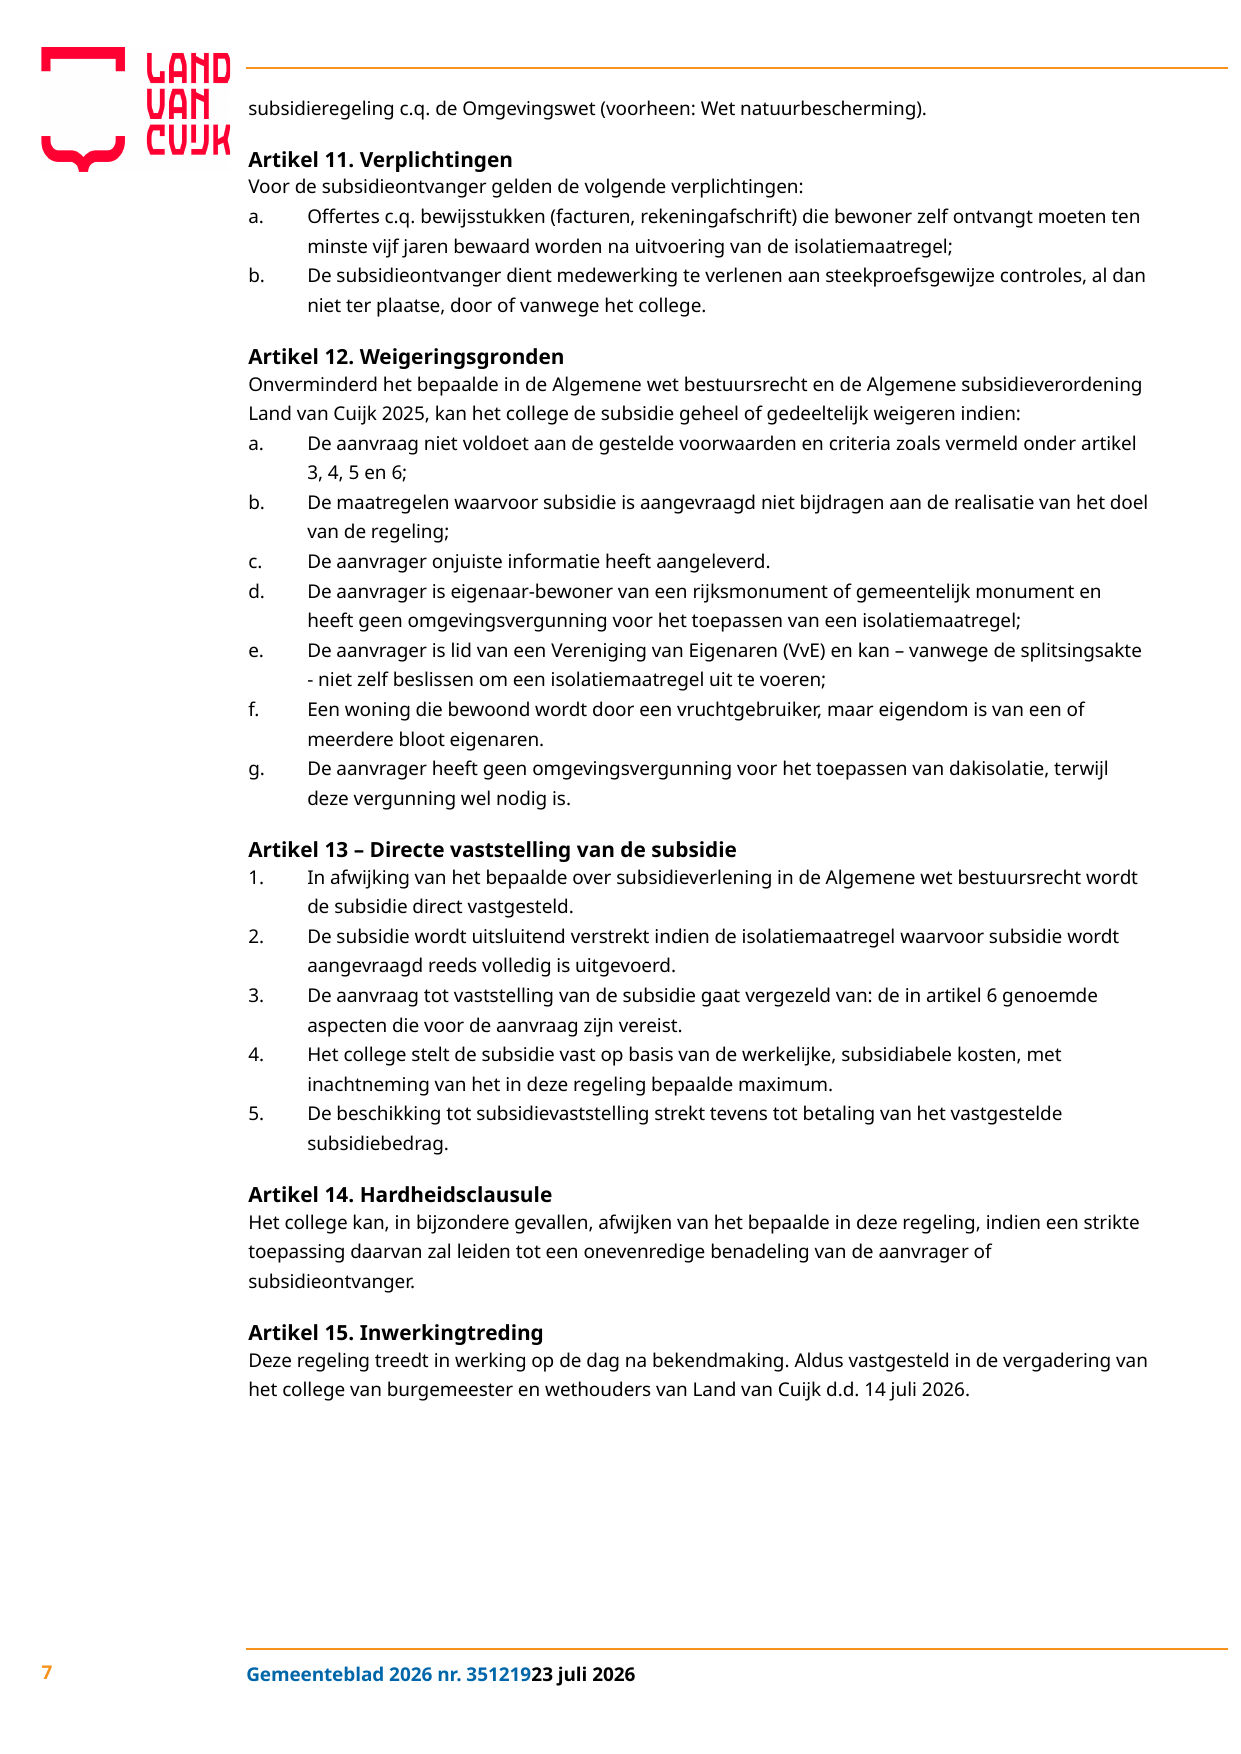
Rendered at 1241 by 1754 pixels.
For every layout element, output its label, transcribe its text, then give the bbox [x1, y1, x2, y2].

list Offertes c.q. bewijsstukken (facturen, rekeningafschrift) die bewoner zelf ontvangt moeten ten minste vijf jaren bewaard worden na uitvoering van de isolatiemaatregel; [248, 203, 1152, 258]
list Een woning die bewoond wordt door een vruchtgebruiker, maar eigendom is van een of meerdere bloot eigenaren. [248, 696, 1152, 752]
list In afwijking van het bepaalde over subsidieverlening in de Algemene wet bestuursrecht wordt de subsidie direct vastgesteld. [248, 864, 1152, 919]
list De aanvraag niet voldoet aan de gestelde voorwaarden en criteria zoals vermeld onder artikel 3, 4, 5 en 6; [248, 430, 1152, 485]
list De aanvraag tot vaststelling van de subsidie gaat vergezeld van: de in artikel 6 genoemde aspecten die voor de aanvraag zijn vereist. [248, 982, 1152, 1037]
text Artikel 13 – Directe vaststelling van de subsidie [248, 835, 1152, 864]
list De subsidieontvanger dient medewerking te verlenen aan steekproefsgewijze controles, al dan niet ter plaatse, door of vanwege het college. [248, 262, 1152, 318]
text Artikel 14. Hardheidsclausule [248, 1181, 1152, 1209]
list De maatregelen waarvoor subsidie is aangevraagd niet bijdragen aan de realisatie van het doel van de regeling; [248, 489, 1152, 544]
list De aanvrager is eigenaar-bewoner van een rijksmonument of gemeentelijk monument en heeft geen omgevingsvergunning voor het toepassen van een isolatiemaatregel; [248, 578, 1152, 633]
text Deze regeling treedt in werking op de dag na bekendmaking. Aldus vastgesteld in de vergadering van het college van burgemeester en wethouders van Land van Cuijk d.d. 14 juli 2026. [248, 1347, 1152, 1402]
list Het college stelt de subsidie vast op basis van de werkelijke, subsidiabele kosten, met inachtneming van het in deze regeling bepaalde maximum. [248, 1041, 1152, 1097]
text Artikel 12. Weigeringsgronden [248, 342, 1152, 371]
list De subsidie wordt uitsluitend verstrekt indien de isolatiemaatregel waarvoor subsidie wordt aangevraagd reeds volledig is uitgevoerd. [248, 923, 1152, 978]
picture [41, 47, 231, 172]
text Artikel 15. Inwerkingtreding [248, 1318, 1152, 1347]
text Onverminderd het bepaalde in de Algemene wet bestuursrecht en de Algemene subsidieverordening Land van Cuijk 2025, kan het college de subsidie geheel of gedeeltelijk weigeren indien: [248, 371, 1152, 426]
text Voor de subsidieontvanger gelden de volgende verplichtingen: [248, 174, 1152, 199]
list De aanvrager heeft geen omgevingsvergunning voor het toepassen van dakisolatie, terwijl deze vergunning wel nodig is. [248, 755, 1152, 811]
text Artikel 11. Verplichtingen [248, 145, 1152, 174]
list De beschikking tot subsidievaststelling strekt tevens tot betaling van het vastgestelde subsidiebedrag. [248, 1101, 1152, 1156]
text Het college kan, in bijzondere gevallen, afwijken van het bepaalde in deze regeling, indien een strikte toepassing daarvan zal leiden tot een onevenredige benadeling van de aanvrager of subsidieontvanger. [248, 1209, 1152, 1294]
text subsidieregeling c.q. de Omgevingswet (voorheen: Wet natuurbescherming). [248, 95, 1152, 121]
list De aanvrager is lid van een Vereniging van Eigenaren (VvE) en kan – vanwege de splitsingsakte - niet zelf beslissen om een isolatiemaatregel uit te voeren; [248, 637, 1152, 692]
list De aanvrager onjuiste informatie heeft aangeleverd. [248, 548, 1152, 574]
